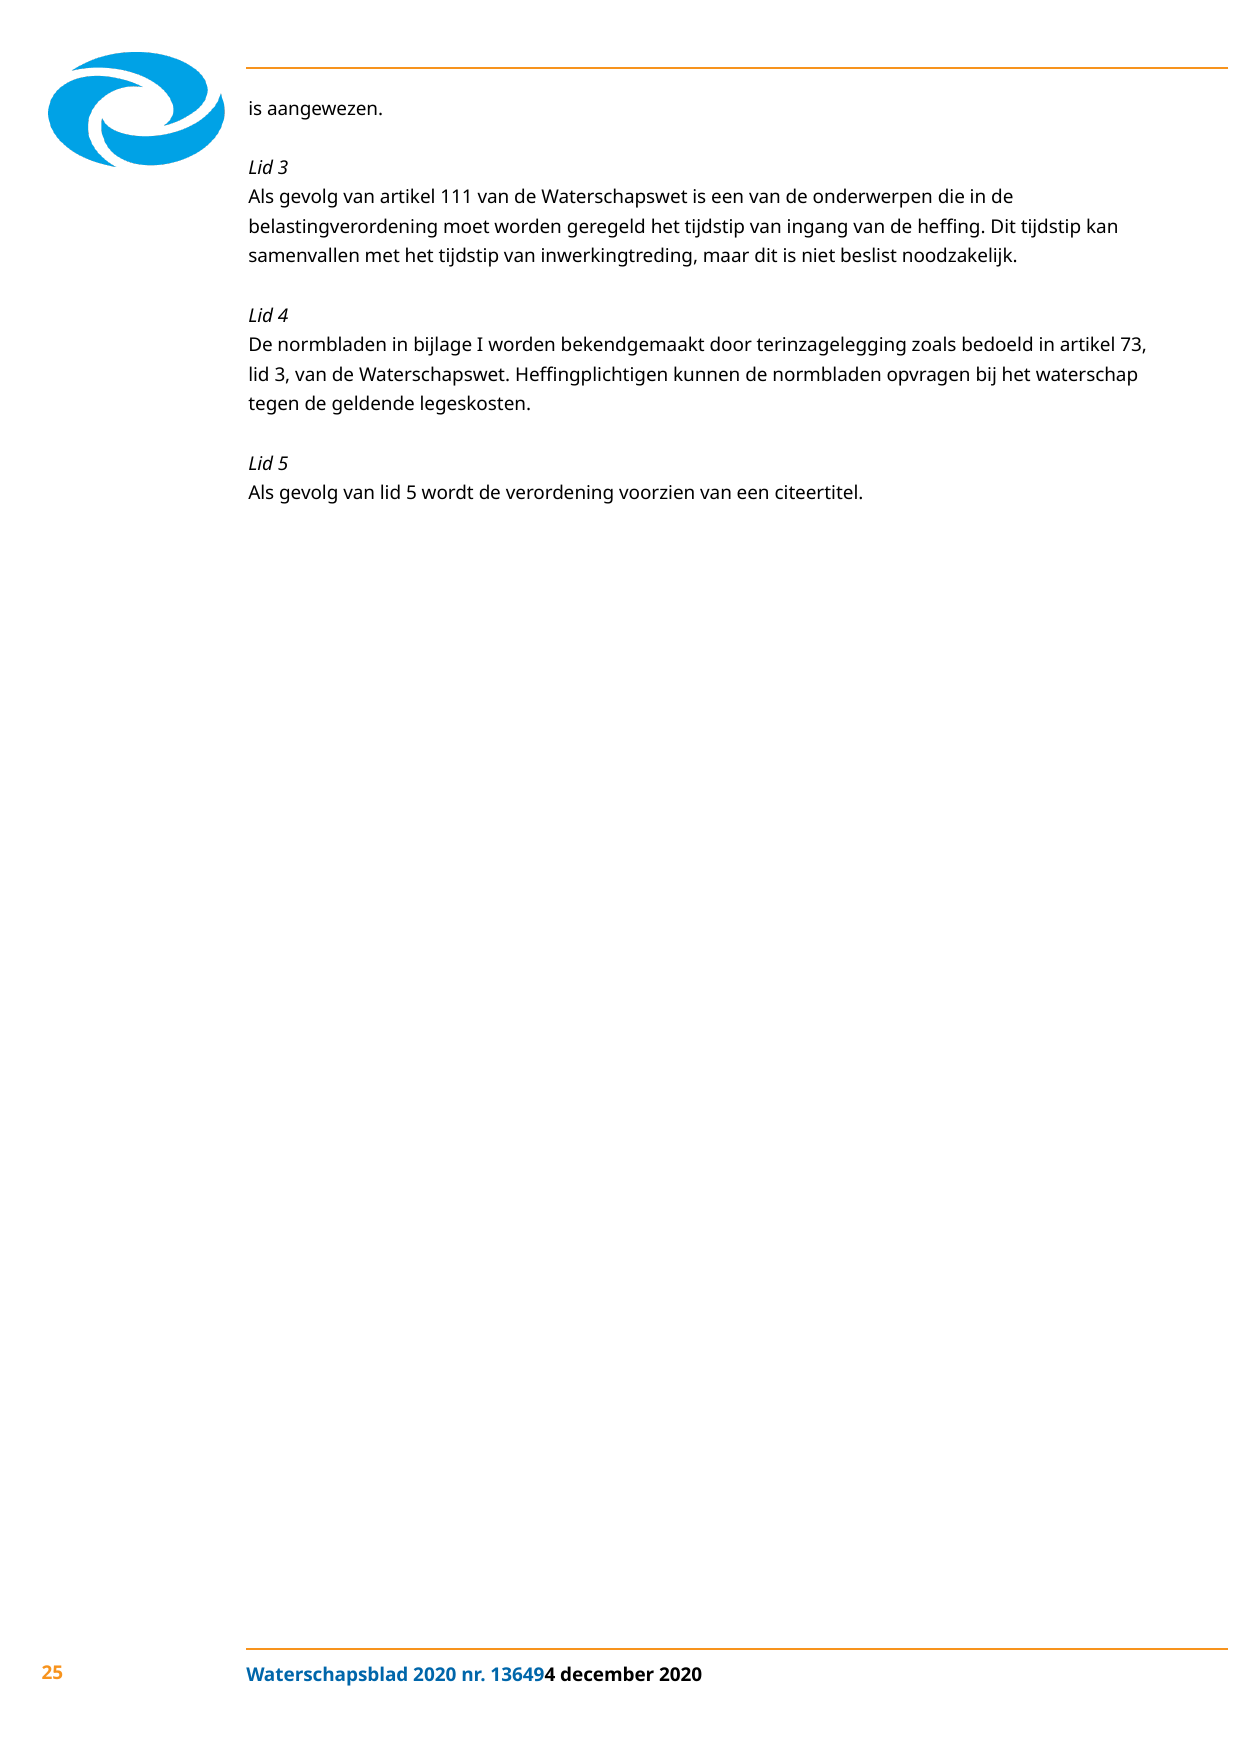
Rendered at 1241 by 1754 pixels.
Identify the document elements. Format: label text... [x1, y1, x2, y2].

text is aangewezen. [248, 95, 1152, 121]
picture [41, 47, 231, 172]
text Als gevolg van artikel 111 van de Waterschapswet is een van de onderwerpen die in de belastingverordening moet worden geregeld het tijdstip van ingang van de heffing. Dit tijdstip kan samenvallen met het tijdstip van inwerkingtreding, maar dit is niet beslist noodzakelijk. [248, 183, 1152, 268]
text Als gevolg van lid 5 wordt de verordening voorzien van een citeertitel. [248, 479, 1152, 505]
text Lid 4 [248, 302, 1152, 328]
text De normbladen in bijlage I worden bekendgemaakt door terinzagelegging zoals bedoeld in artikel 73, lid 3, van de Waterschapswet. Heffingplichtigen kunnen de normbladen opvragen bij het waterschap tegen de geldende legeskosten. [248, 331, 1152, 416]
text Lid 3 [248, 154, 1152, 180]
text Lid 5 [248, 450, 1152, 476]
